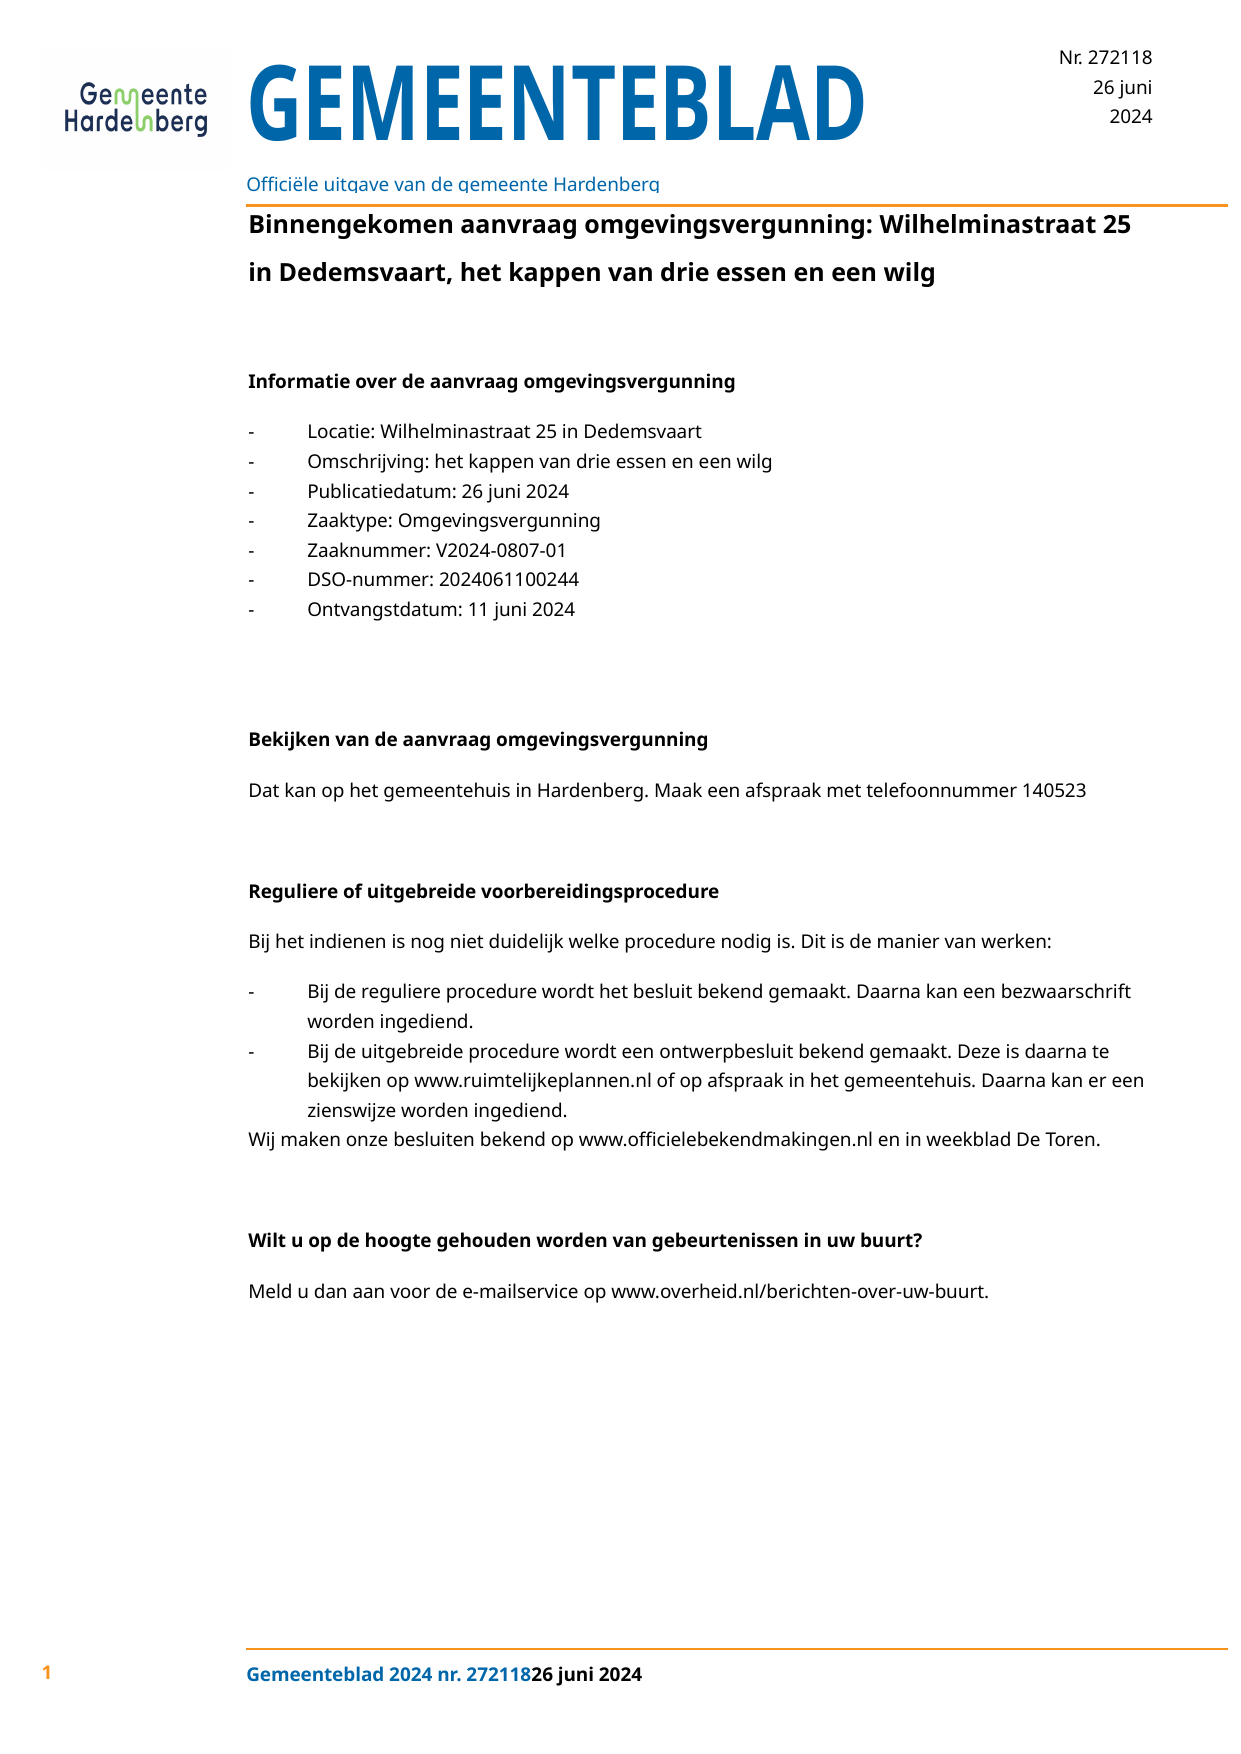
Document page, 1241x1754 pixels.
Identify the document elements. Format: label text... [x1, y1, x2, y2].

picture [41, 47, 231, 172]
list Bij de uitgebreide procedure wordt een ontwerpbesluit bekend gemaakt. Deze is daarna te bekijken op www.ruimtelijkeplannen.nl of op afspraak in het gemeentehuis. Daarna kan er een zienswijze worden ingediend. [248, 1038, 1152, 1123]
text Binnengekomen aanvraag omgevingsvergunning: Wilhelminastraat 25 in Dedemsvaart, het kappen van drie essen en een wilg [248, 207, 1152, 288]
list Ontvangstdatum: 11 juni 2024 [248, 596, 1152, 622]
list Zaaktype: Omgevingsvergunning [248, 507, 1152, 533]
list Locatie: Wilhelminastraat 25 in Dedemsvaart [248, 419, 1152, 444]
list Zaaknummer: V2024-0807-01 [248, 537, 1152, 563]
text Informatie over de aanvraag omgevingsvergunning [248, 368, 1152, 394]
text Meld u dan aan voor de e-mailservice op www.overheid.nl/berichten-over-uw-buurt. [248, 1278, 1152, 1304]
text Wij maken onze besluiten bekend op www.officielebekendmakingen.nl en in weekblad De Toren. [248, 1127, 1152, 1152]
text Bij het indienen is nog niet duidelijk welke procedure nodig is. Dit is de manier van werken: [248, 928, 1152, 954]
list Omschrijving: het kappen van drie essen en een wilg [248, 448, 1152, 474]
list Bij de reguliere procedure wordt het besluit bekend gemaakt. Daarna kan een bezwaarschrift worden ingediend. [248, 979, 1152, 1034]
list DSO-nummer: 2024061100244 [248, 567, 1152, 592]
text Reguliere of uitgebreide voorbereidingsprocedure [248, 878, 1152, 904]
text Dat kan op het gemeentehuis in Hardenberg. Maak een afspraak met telefoonnummer 140523 [248, 777, 1152, 803]
text Bekijken van de aanvraag omgevingsvergunning [248, 727, 1152, 752]
text Wilt u op de hoogte gehouden worden van gebeurtenissen in uw buurt? [248, 1227, 1152, 1253]
list Publicatiedatum: 26 juni 2024 [248, 478, 1152, 504]
